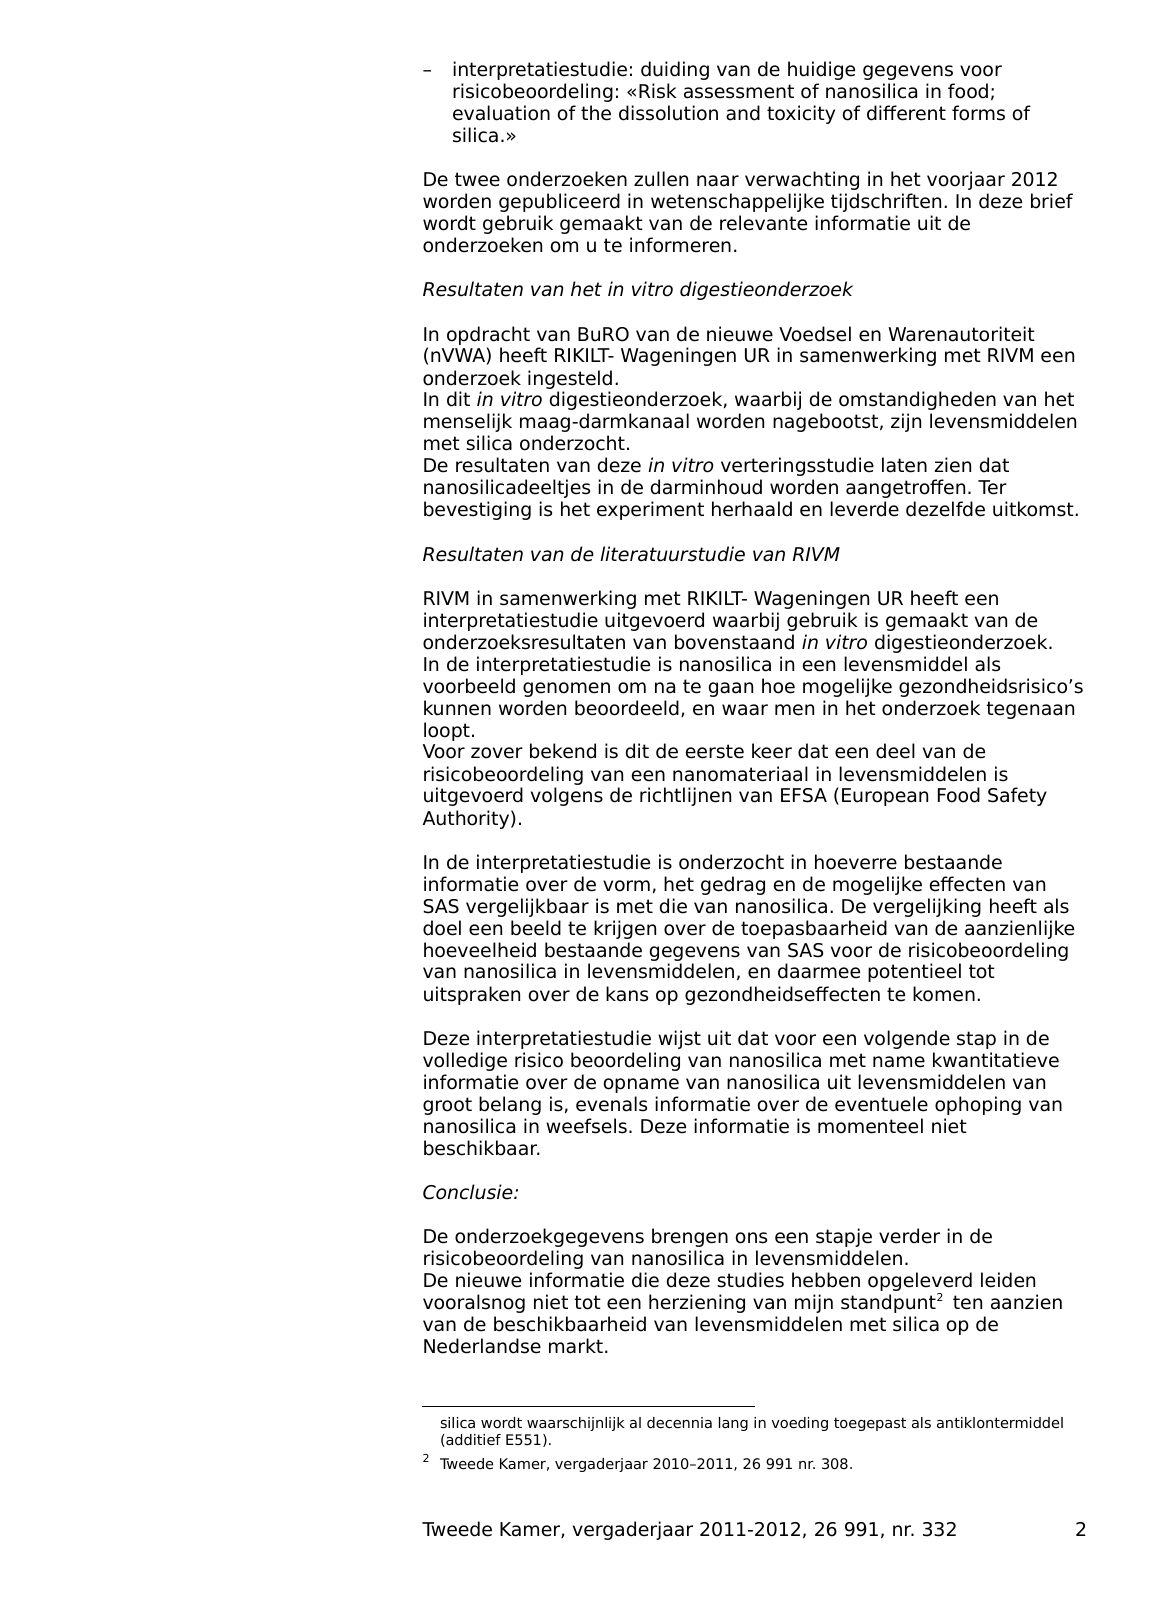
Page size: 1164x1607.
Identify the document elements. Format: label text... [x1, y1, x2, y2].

text Voor zover bekend is dit de eerste keer dat een deel van de risicobeoordeling van een nanomateriaal in levensmiddelen is uitgevoerd volgens de richtlijnen van EFSA (European Food Safety Authority). [422, 741, 1087, 829]
text RIVM in samenwerking met RIKILT- Wageningen UR heeft een interpretatiestudie uitgevoerd waarbij gebruik is gemaakt van de onderzoeksresultaten van bovenstaand in vitro digestieonderzoek. [422, 588, 1087, 653]
text De nieuwe informatie die deze studies hebben opgeleverd leiden vooralsnog niet tot een herziening van mijn standpunt ten aanzien van de beschikbaarheid van levensmiddelen met silica op de Nederlandse markt. [422, 1270, 1087, 1358]
text In de interpretatiestudie is nanosilica in een levensmiddel als voorbeeld genomen om na te gaan hoe mogelijke gezondheidsrisico’s kunnen worden beoordeeld, en waar men in het onderzoek tegenaan loopt. [422, 653, 1087, 741]
text De twee onderzoeken zullen naar verwachting in het voorjaar 2012 worden gepubliceerd in wetenschappelijke tijdschriften. In deze brief wordt gebruik gemaakt van de relevante informatie uit de onderzoeken om u te informeren. [422, 169, 1087, 257]
text silica wordt waarschijnlijk al decennia lang in voeding toegepast als antiklontermiddel (additief E551). [422, 1416, 1087, 1449]
text De resultaten van deze in vitro verteringsstudie laten zien dat nanosilicadeeltjes in de darminhoud worden aangetroffen. Ter bevestiging is het experiment herhaald en leverde dezelfde uitkomst. [422, 455, 1087, 521]
text In de interpretatiestudie is onderzocht in hoeverre bestaande informatie over de vorm, het gedrag en de mogelijke effecten van SAS vergelijkbaar is met die van nanosilica. De vergelijking heeft als doel een beeld te krijgen over de toepasbaarheid van de aanzienlijke hoeveelheid bestaande gegevens van SAS voor de risicobeoordeling van nanosilica in levensmiddelen, en daarmee potentieel tot uitspraken over de kans op gezondheidseffecten te komen. [422, 852, 1087, 1005]
subtitle Resultaten van de literatuurstudie van RIVM [422, 543, 1087, 565]
text Deze interpretatiestudie wijst uit dat voor een volgende stap in de volledige risico beoordeling van nanosilica met name kwantitatieve informatie over de opname van nanosilica uit levensmiddelen van groot belang is, evenals informatie over de eventuele ophoping van nanosilica in weefsels. Deze informatie is momenteel niet beschikbaar. [422, 1028, 1087, 1159]
text De onderzoekgegevens brengen ons een stapje verder in de risicobeoordeling van nanosilica in levensmiddelen. [422, 1226, 1087, 1270]
text – interpretatiestudie: duiding van de huidige gegevens voor risicobeoordeling: «Risk assessment of nanosilica in food; evaluation of the dissolution and toxicity of different forms of silica.» [422, 59, 1087, 147]
text Tweede Kamer, vergaderjaar 2010–2011, 26 991 nr. 308. [422, 1452, 1087, 1474]
subtitle Conclusie: [422, 1182, 1087, 1204]
text In dit in vitro digestieonderzoek, waarbij de omstandigheden van het menselijk maag-darmkanaal worden nagebootst, zijn levensmiddelen met silica onderzocht. [422, 389, 1087, 455]
text In opdracht van BuRO van de nieuwe Voedsel en Warenautoriteit (nVWA) heeft RIKILT- Wageningen UR in samenwerking met RIVM een onderzoek ingesteld. [422, 323, 1087, 389]
subtitle Resultaten van het in vitro digestieonderzoek [422, 279, 1087, 301]
